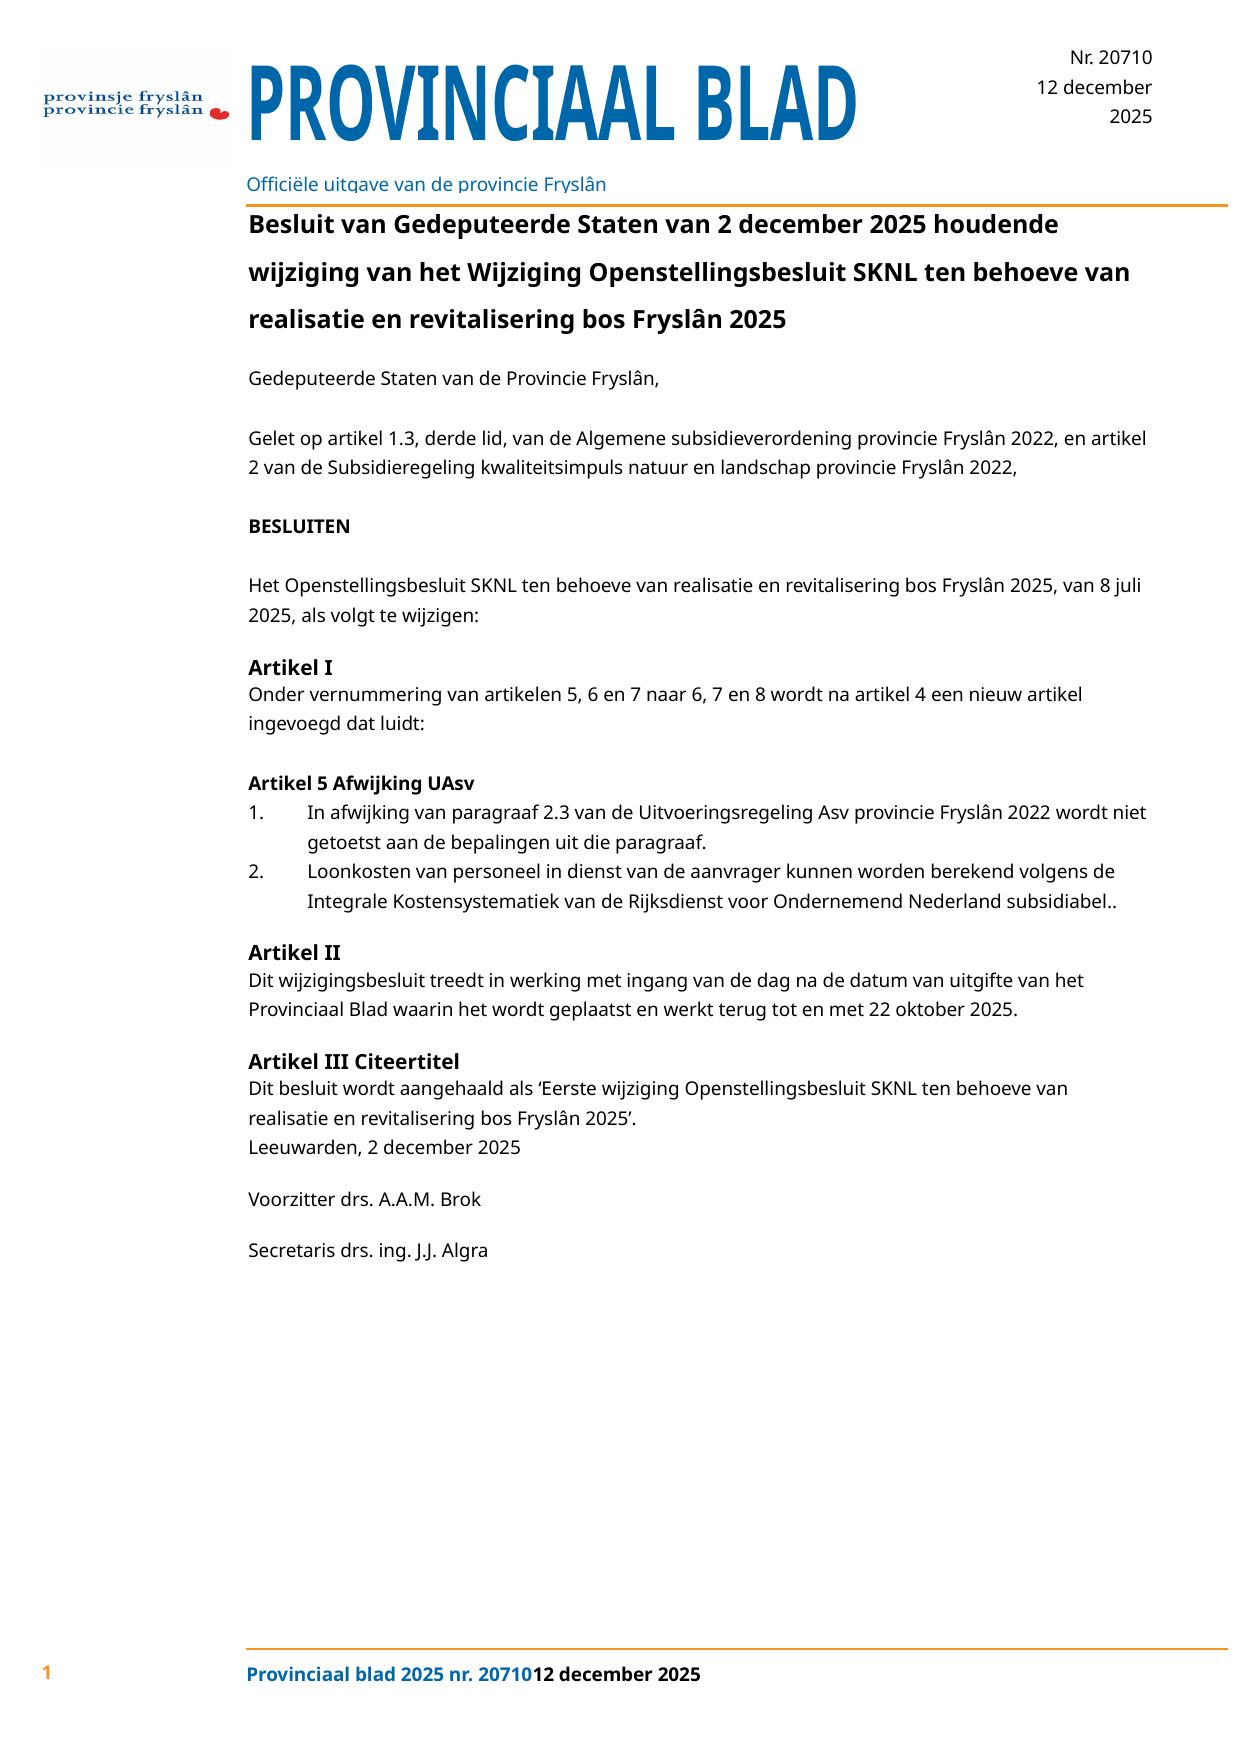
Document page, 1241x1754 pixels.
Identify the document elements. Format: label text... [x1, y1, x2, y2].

text Dit besluit wordt aangehaald als ‘Eerste wijziging Openstellingsbesluit SKNL ten behoeve van realisatie en revitalisering bos Fryslân 2025’. [248, 1075, 1152, 1131]
list Loonkosten van personeel in dienst van de aanvrager kunnen worden berekend volgens de Integrale Kostensystematiek van de Rijksdienst voor Ondernemend Nederland subsidiabel.. [248, 858, 1152, 914]
list In afwijking van paragraaf 2.3 van de Uitvoeringsregeling Asv provincie Fryslân 2022 wordt niet getoetst aan de bepalingen uit die paragraaf. [248, 799, 1152, 855]
text Gelet op artikel 1.3, derde lid, van de Algemene subsidieverordening provincie Fryslân 2022, en artikel 2 van de Subsidieregeling kwaliteitsimpuls natuur en landschap provincie Fryslân 2022, [248, 425, 1152, 480]
text Besluit van Gedeputeerde Staten van 2 december 2025 houdende wijziging van het Wijziging Openstellingsbesluit SKNL ten behoeve van realisatie en revitalisering bos Fryslân 2025 [248, 207, 1152, 336]
text Leeuwarden, 2 december 2025 [248, 1134, 1152, 1160]
text Artikel 5 Afwijking UAsv [248, 770, 1152, 796]
text Artikel III Citeertitel [248, 1047, 1152, 1075]
text Artikel I [248, 653, 1152, 681]
text Voorzitter drs. A.A.M. Brok [248, 1186, 1152, 1212]
text Gedeputeerde Staten van de Provincie Fryslân, [248, 366, 1152, 391]
text Secretaris drs. ing. J.J. Algra [248, 1237, 1152, 1263]
text Het Openstellingsbesluit SKNL ten behoeve van realisatie en revitalisering bos Fryslân 2025, van 8 juli 2025, als volgt te wijzigen: [248, 573, 1152, 628]
text Onder vernummering van artikelen 5, 6 en 7 naar 6, 7 en 8 wordt na artikel 4 een nieuw artikel ingevoegd dat luidt: [248, 681, 1152, 736]
text Artikel II [248, 938, 1152, 967]
text Dit wijzigingsbesluit treedt in werking met ingang van de dag na de datum van uitgifte van het Provinciaal Blad waarin het wordt geplaatst en werkt terug tot en met 22 oktober 2025. [248, 967, 1152, 1022]
text BESLUITEN [248, 513, 1152, 539]
picture [41, 47, 231, 172]
